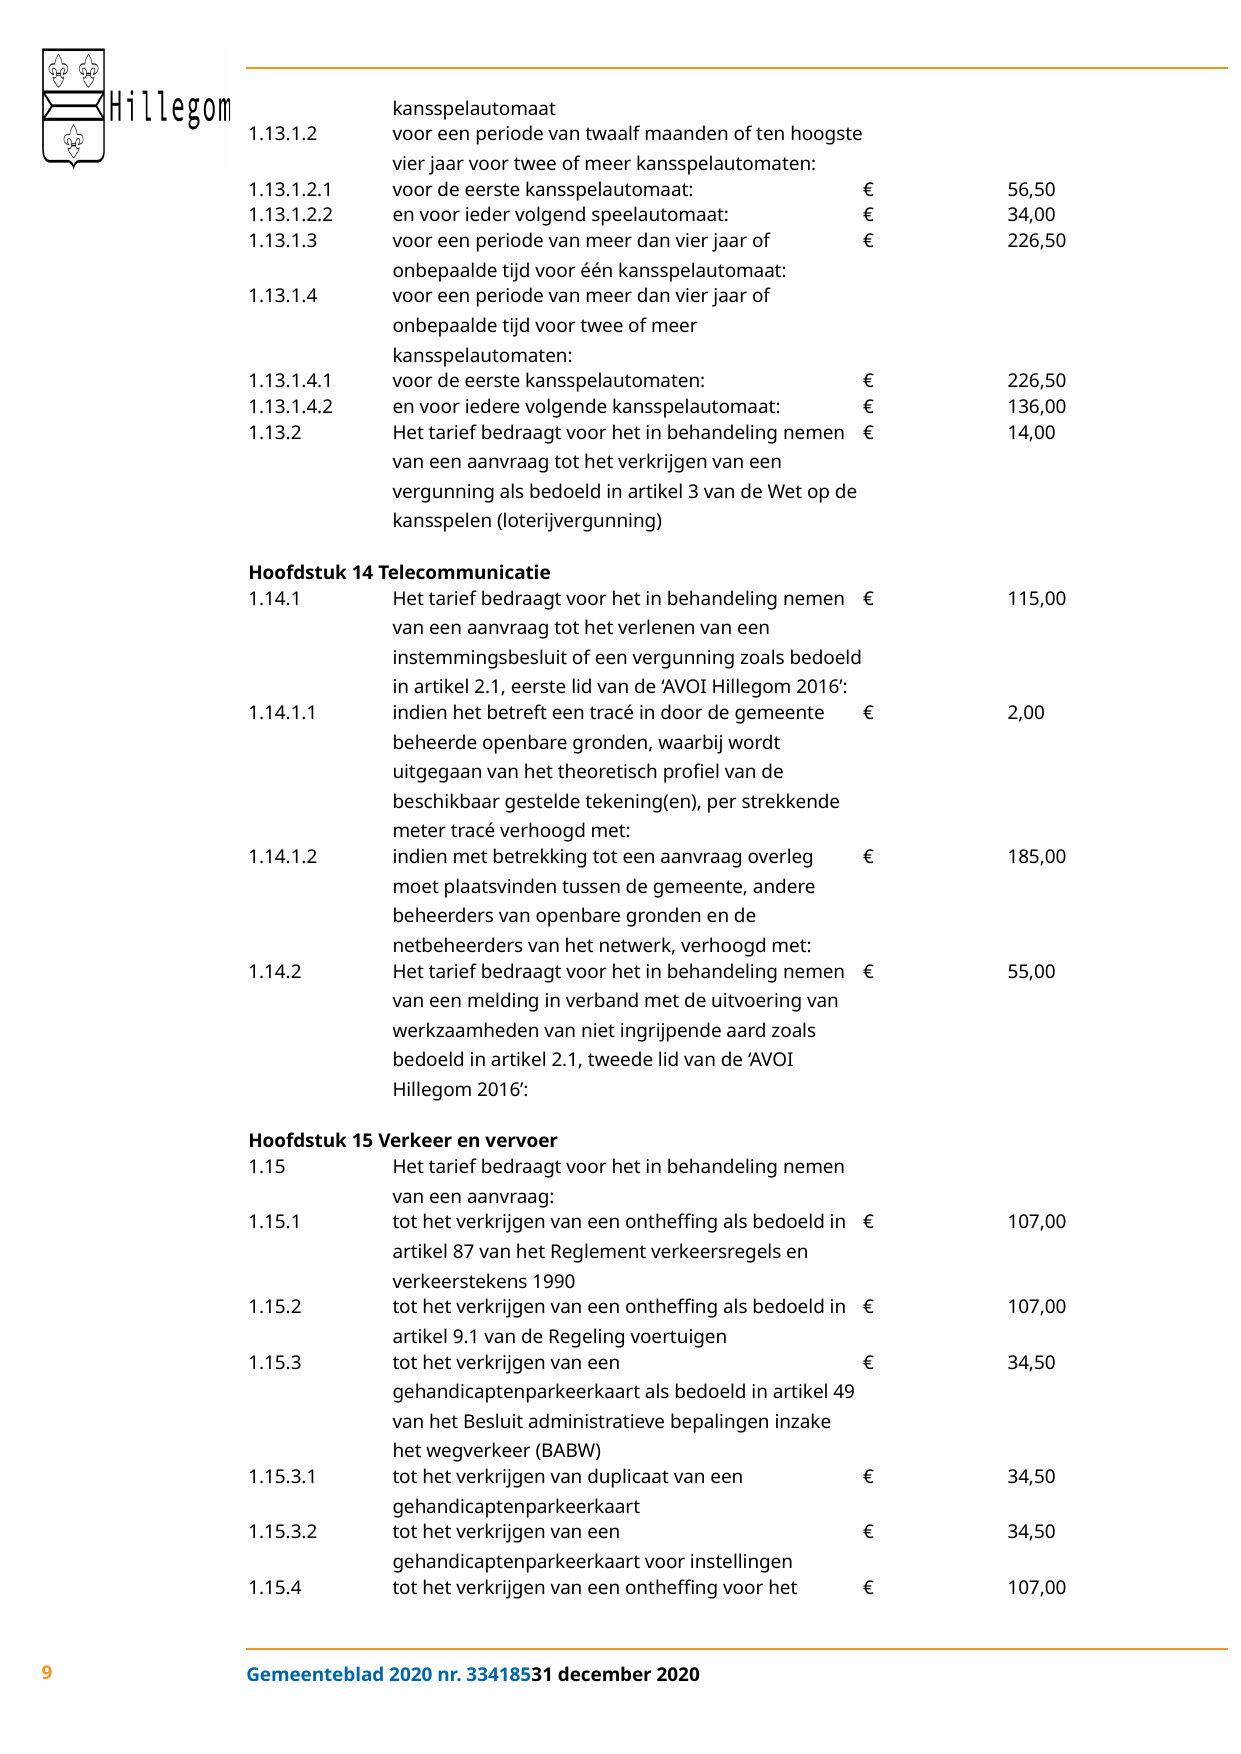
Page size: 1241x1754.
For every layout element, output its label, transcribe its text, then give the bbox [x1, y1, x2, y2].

table_cell tot het verkrijgen van een ontheffing als bedoeld in artikel 9.1 van de Regeling voertuigen [392, 1294, 863, 1349]
table_cell 1.14.1.2 [248, 844, 392, 958]
table_cell 226,50 [1007, 227, 1152, 283]
table_cell € [863, 1464, 1007, 1519]
table_cell 1.13.1.3 [248, 227, 392, 283]
table_cell Het tarief bedraagt voor het in behandeling nemen van een aanvraag tot het verlenen van een instemmingsbesluit of een vergunning zoals bedoeld in artikel 2.1, eerste lid van de ‘AVOI Hillegom 2016’: [392, 585, 863, 699]
table_cell € [863, 393, 1007, 419]
table_cell [1007, 95, 1152, 121]
table_cell € [863, 585, 1007, 699]
table_cell € [863, 176, 1007, 202]
table_cell € [863, 958, 1007, 1102]
table_cell tot het verkrijgen van duplicaat van een gehandicaptenparkeerkaart [392, 1464, 863, 1519]
table_cell 1.13.1.4.2 [248, 393, 392, 419]
table_cell Hoofdstuk 14 Telecommunicatie [248, 559, 863, 585]
table_cell [392, 1102, 863, 1128]
table_cell [863, 1102, 1007, 1128]
table_cell 1.13.1.2 [248, 121, 392, 176]
table_cell [863, 121, 1007, 176]
table_cell [248, 95, 392, 121]
table_cell [863, 1154, 1007, 1209]
table_cell 1.14.1.1 [248, 699, 392, 843]
table_cell voor een periode van meer dan vier jaar of onbepaalde tijd voor twee of meer kansspelautomaten: [392, 283, 863, 367]
table_cell [248, 534, 392, 559]
table_cell 107,00 [1007, 1294, 1152, 1349]
table_cell € [863, 1349, 1007, 1463]
table_cell € [863, 699, 1007, 843]
table_cell 185,00 [1007, 844, 1152, 958]
table_cell [863, 1128, 1007, 1153]
table_cell [1007, 559, 1152, 585]
table_cell 14,00 [1007, 419, 1152, 533]
table_cell 1.15.2 [248, 1294, 392, 1349]
table_cell [863, 559, 1007, 585]
table_cell 1.15.3.1 [248, 1464, 392, 1519]
table_cell € [863, 844, 1007, 958]
table_cell en voor iedere volgende kansspelautomaat: [392, 393, 863, 419]
table_cell 2,00 [1007, 699, 1152, 843]
table_cell tot het verkrijgen van een ontheffing voor het [392, 1574, 863, 1600]
table_cell [1007, 1128, 1152, 1153]
table_cell tot het verkrijgen van een gehandicaptenparkeerkaart voor instellingen [392, 1519, 863, 1574]
table_cell € [863, 1574, 1007, 1600]
table_cell Het tarief bedraagt voor het in behandeling nemen van een melding in verband met de uitvoering van werkzaamheden van niet ingrijpende aard zoals bedoeld in artikel 2.1, tweede lid van de ‘AVOI Hillegom 2016’: [392, 958, 863, 1102]
picture [41, 47, 231, 172]
table_cell [1007, 534, 1152, 559]
table_cell voor de eerste kansspelautomaten: [392, 368, 863, 393]
table_cell 1.15.4 [248, 1574, 392, 1600]
table_cell [1007, 283, 1152, 367]
table_cell [1007, 121, 1152, 176]
table_cell 1.15.1 [248, 1209, 392, 1294]
table_cell € [863, 1209, 1007, 1294]
table_cell € [863, 1519, 1007, 1574]
table_cell voor de eerste kansspelautomaat: [392, 176, 863, 202]
table_cell 1.15.3 [248, 1349, 392, 1463]
table_cell [863, 283, 1007, 367]
table_cell indien het betreft een tracé in door de gemeente beheerde openbare gronden, waarbij wordt uitgegaan van het theoretisch profiel van de beschikbaar gestelde tekening(en), per strekkende meter tracé verhoogd met: [392, 699, 863, 843]
table_cell € [863, 368, 1007, 393]
table_cell 1.13.1.4 [248, 283, 392, 367]
table_cell 1.13.1.2.1 [248, 176, 392, 202]
table_cell Hoofdstuk 15 Verkeer en vervoer [248, 1128, 863, 1153]
table_cell voor een periode van twaalf maanden of ten hoogste vier jaar voor twee of meer kansspelautomaten: [392, 121, 863, 176]
table_cell en voor ieder volgend speelautomaat: [392, 202, 863, 227]
table_cell [392, 534, 863, 559]
table_cell [1007, 1154, 1152, 1209]
table_cell € [863, 1294, 1007, 1349]
table_cell tot het verkrijgen van een gehandicaptenparkeerkaart als bedoeld in artikel 49 van het Besluit administratieve bepalingen inzake het wegverkeer (BABW) [392, 1349, 863, 1463]
table_cell voor een periode van meer dan vier jaar of onbepaalde tijd voor één kansspelautomaat: [392, 227, 863, 283]
table_cell 115,00 [1007, 585, 1152, 699]
table_cell Het tarief bedraagt voor het in behandeling nemen van een aanvraag: [392, 1154, 863, 1209]
table_cell 1.15 [248, 1154, 392, 1209]
table_cell 1.13.1.4.1 [248, 368, 392, 393]
table_cell 56,50 [1007, 176, 1152, 202]
table_cell € [863, 419, 1007, 533]
table_cell 34,50 [1007, 1519, 1152, 1574]
table_cell 34,50 [1007, 1349, 1152, 1463]
table_cell 226,50 [1007, 368, 1152, 393]
table_cell Het tarief bedraagt voor het in behandeling nemen van een aanvraag tot het verkrijgen van een vergunning als bedoeld in artikel 3 van de Wet op de kansspelen (loterijvergunning) [392, 419, 863, 533]
table_cell [863, 534, 1007, 559]
table_cell 1.15.3.2 [248, 1519, 392, 1574]
table_cell 107,00 [1007, 1574, 1152, 1600]
table_cell 34,00 [1007, 202, 1152, 227]
table_cell 136,00 [1007, 393, 1152, 419]
table_cell 1.13.2 [248, 419, 392, 533]
table_cell € [863, 202, 1007, 227]
table_cell kansspelautomaat [392, 95, 863, 121]
table_cell 1.14.1 [248, 585, 392, 699]
table_cell 55,00 [1007, 958, 1152, 1102]
table_cell tot het verkrijgen van een ontheffing als bedoeld in artikel 87 van het Reglement verkeersregels en verkeerstekens 1990 [392, 1209, 863, 1294]
table_cell indien met betrekking tot een aanvraag overleg moet plaatsvinden tussen de gemeente, andere beheerders van openbare gronden en de netbeheerders van het netwerk, verhoogd met: [392, 844, 863, 958]
table_cell 107,00 [1007, 1209, 1152, 1294]
table_cell 1.13.1.2.2 [248, 202, 392, 227]
table_cell € [863, 227, 1007, 283]
table_cell [248, 1102, 392, 1128]
table_cell [863, 95, 1007, 121]
table_cell [1007, 1102, 1152, 1128]
table_cell 1.14.2 [248, 958, 392, 1102]
table_cell 34,50 [1007, 1464, 1152, 1519]
